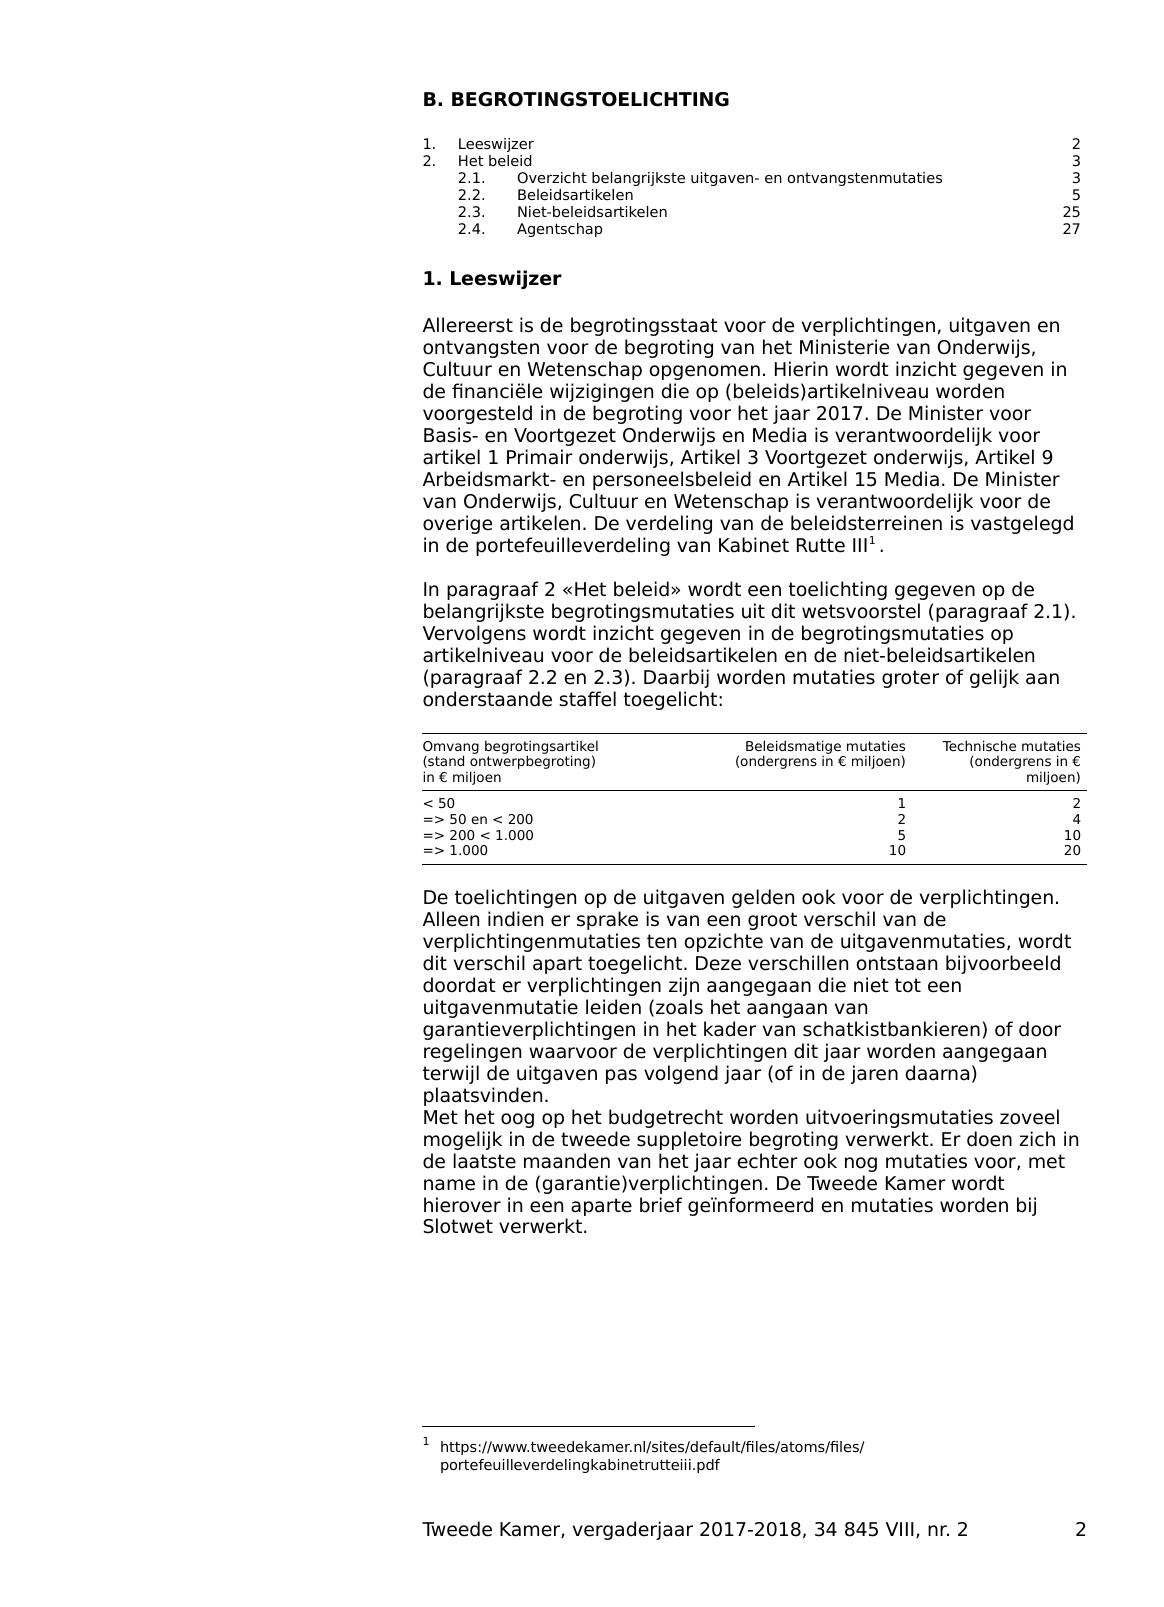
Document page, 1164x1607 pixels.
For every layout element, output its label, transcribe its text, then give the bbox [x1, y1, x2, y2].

table_cell 25 [1013, 204, 1087, 221]
table_cell [422, 170, 452, 187]
table_cell 5 [1013, 187, 1087, 204]
table_header 2 [1013, 136, 1087, 153]
table_cell 10 [668, 843, 912, 863]
subtitle 1. Leeswijzer [422, 268, 1087, 290]
table_header Beleidsmatige mutaties (ondergrens in € miljoen) [668, 734, 912, 790]
table_cell 2.1. [452, 170, 511, 187]
table_cell Niet-beleidsartikelen [511, 204, 1013, 221]
table_cell 3 [1013, 170, 1087, 187]
table_header 1. [422, 136, 452, 153]
table_cell Overzicht belangrijkste uitgaven- en ontvangstenmutaties [511, 170, 1013, 187]
table_cell [422, 221, 452, 238]
table_cell 10 [912, 828, 1087, 843]
text Allereerst is de begrotingsstaat voor de verplichtingen, uitgaven en ontvangsten voor de begroting van het Ministerie van Onderwijs, Cultuur en Wetenschap opgenomen. Hierin wordt inzicht gegeven in de financiële wijzigingen die op (beleids)artikelniveau worden voorgesteld in de begroting voor het jaar 2017. De Minister voor Basis- en Voortgezet Onderwijs en Media is verantwoordelijk voor artikel 1 Primair onderwijs, Artikel 3 Voortgezet onderwijs, Artikel 9 Arbeidsmarkt- en personeelsbeleid en Artikel 15 Media. De Minister van Onderwijs, Cultuur en Wetenschap is verantwoordelijk voor de overige artikelen. De verdeling van de beleidsterreinen is vastgelegd in de portefeuilleverdeling van Kabinet Rutte III. [422, 315, 1087, 557]
table_cell 2. [422, 153, 452, 170]
table_cell => 50 en < 200 [422, 812, 668, 827]
table_cell => 1.000 [422, 843, 668, 863]
table_cell 3 [1013, 153, 1087, 170]
table_cell Beleidsartikelen [511, 187, 1013, 204]
table_cell 2.4. [452, 221, 511, 238]
subtitle B. BEGROTINGSTOELICHTING [422, 89, 1087, 111]
table_header Technische mutaties (ondergrens in € miljoen) [912, 734, 1087, 790]
table_cell [422, 204, 452, 221]
table_cell [422, 187, 452, 204]
text In paragraaf 2 «Het beleid» wordt een toelichting gegeven op de belangrijkste begrotingsmutaties uit dit wetsvoorstel (paragraaf 2.1). Vervolgens wordt inzicht gegeven in de begrotingsmutaties op artikelniveau voor de beleidsartikelen en de niet-beleidsartikelen (paragraaf 2.2 en 2.3). Daarbij worden mutaties groter of gelijk aan onderstaande staffel toegelicht: [422, 579, 1087, 711]
table_cell 1 [668, 791, 912, 812]
table_cell 2 [912, 791, 1087, 812]
text https://www.tweedekamer.nl/sites/default/files/atoms/files/portefeuilleverdelingkabinetrutteiii.pdf [422, 1435, 1087, 1474]
table_cell Agentschap [511, 221, 1013, 238]
table_cell 2.2. [452, 187, 511, 204]
text Met het oog op het budgetrecht worden uitvoeringsmutaties zoveel mogelijk in de tweede suppletoire begroting verwerkt. Er doen zich in de laatste maanden van het jaar echter ook nog mutaties voor, met name in de (garantie)verplichtingen. De Tweede Kamer wordt hierover in een aparte brief geïnformeerd en mutaties worden bij Slotwet verwerkt. [422, 1107, 1087, 1238]
text De toelichtingen op de uitgaven gelden ook voor de verplichtingen. Alleen indien er sprake is van een groot verschil van de verplichtingenmutaties ten opzichte van de uitgavenmutaties, wordt dit verschil apart toegelicht. Deze verschillen ontstaan bijvoorbeeld doordat er verplichtingen zijn aangegaan die niet tot een uitgavenmutatie leiden (zoals het aangaan van garantieverplichtingen in het kader van schatkistbankieren) of door regelingen waarvoor de verplichtingen dit jaar worden aangegaan terwijl de uitgaven pas volgend jaar (of in de jaren daarna) plaatsvinden. [422, 887, 1087, 1107]
table_cell 4 [912, 812, 1087, 827]
table_cell Het beleid [452, 153, 1013, 170]
table_cell 27 [1013, 221, 1087, 238]
table_cell 2 [668, 812, 912, 827]
table_cell 2.3. [452, 204, 511, 221]
table_cell 5 [668, 828, 912, 843]
table_header Leeswijzer [452, 136, 1013, 153]
table_header Omvang begrotingsartikel (stand ontwerpbegroting) in € miljoen [422, 734, 668, 790]
table_cell 20 [912, 843, 1087, 863]
table_cell < 50 [422, 791, 668, 812]
table_cell => 200 < 1.000 [422, 828, 668, 843]
